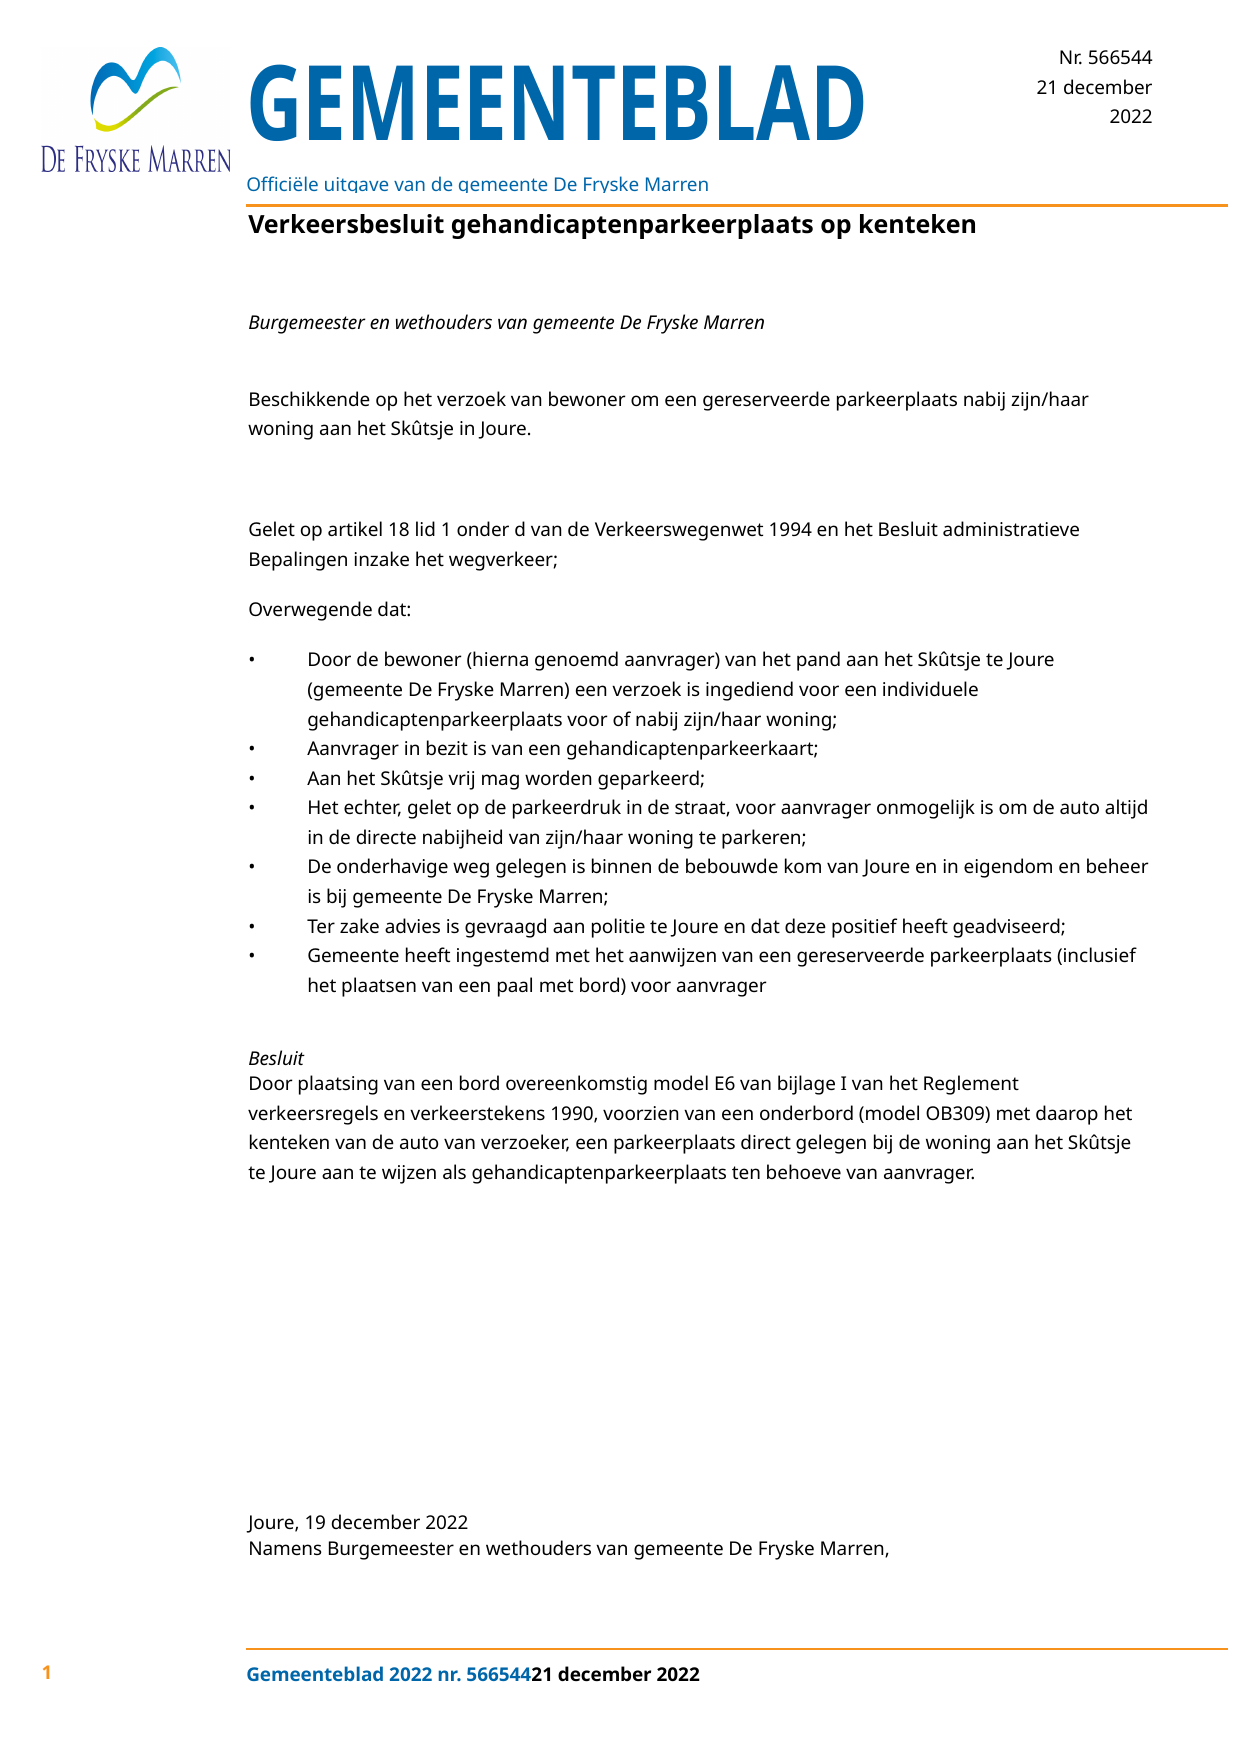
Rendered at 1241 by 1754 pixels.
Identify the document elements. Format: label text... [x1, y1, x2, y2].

text Burgemeester en wethouders van gemeente De Fryske Marren [248, 309, 1152, 335]
text Verkeersbesluit gehandicaptenparkeerplaats op kenteken [248, 207, 1152, 241]
list Gemeente heeft ingestemd met het aanwijzen van een gereserveerde parkeerplaats (inclusief het plaatsen van een paal met bord) voor aanvrager [248, 942, 1152, 998]
text Overwegende dat: [248, 596, 1152, 622]
text Besluit [248, 1045, 1152, 1070]
text Joure, 19 december 2022 [248, 1509, 1152, 1535]
text Beschikkende op het verzoek van bewoner om een gereserveerde parkeerplaats nabij zijn/haar woning aan het Skûtsje in Joure. [248, 386, 1152, 441]
list Ter zake advies is gevraagd aan politie te Joure en dat deze positief heeft geadviseerd; [248, 913, 1152, 938]
text Gelet op artikel 18 lid 1 onder d van de Verkeerswegenwet 1994 en het Besluit administratieve Bepalingen inzake het wegverkeer; [248, 516, 1152, 571]
picture [41, 47, 231, 172]
text Door plaatsing van een bord overeenkomstig model E6 van bijlage I van het Reglement verkeersregels en verkeerstekens 1990, voorzien van een onderbord (model OB309) met daarop het kenteken van de auto van verzoeker, een parkeerplaats direct gelegen bij de woning aan het Skûtsje te Joure aan te wijzen als gehandicaptenparkeerplaats ten behoeve van aanvrager. [248, 1070, 1152, 1185]
list De onderhavige weg gelegen is binnen de bebouwde kom van Joure en in eigendom en beheer is bij gemeente De Fryske Marren; [248, 854, 1152, 909]
list Aanvrager in bezit is van een gehandicaptenparkeerkaart; [248, 735, 1152, 761]
list Aan het Skûtsje vrij mag worden geparkeerd; [248, 765, 1152, 791]
list Door de bewoner (hierna genoemd aanvrager) van het pand aan het Skûtsje te Joure (gemeente De Fryske Marren) een verzoek is ingediend voor een individuele gehandicaptenparkeerplaats voor of nabij zijn/haar woning; [248, 647, 1152, 731]
list Het echter, gelet op de parkeerdruk in de straat, voor aanvrager onmogelijk is om de auto altijd in de directe nabijheid van zijn/haar woning te parkeren; [248, 794, 1152, 850]
text Namens Burgemeester en wethouders van gemeente De Fryske Marren, [248, 1535, 1152, 1561]
